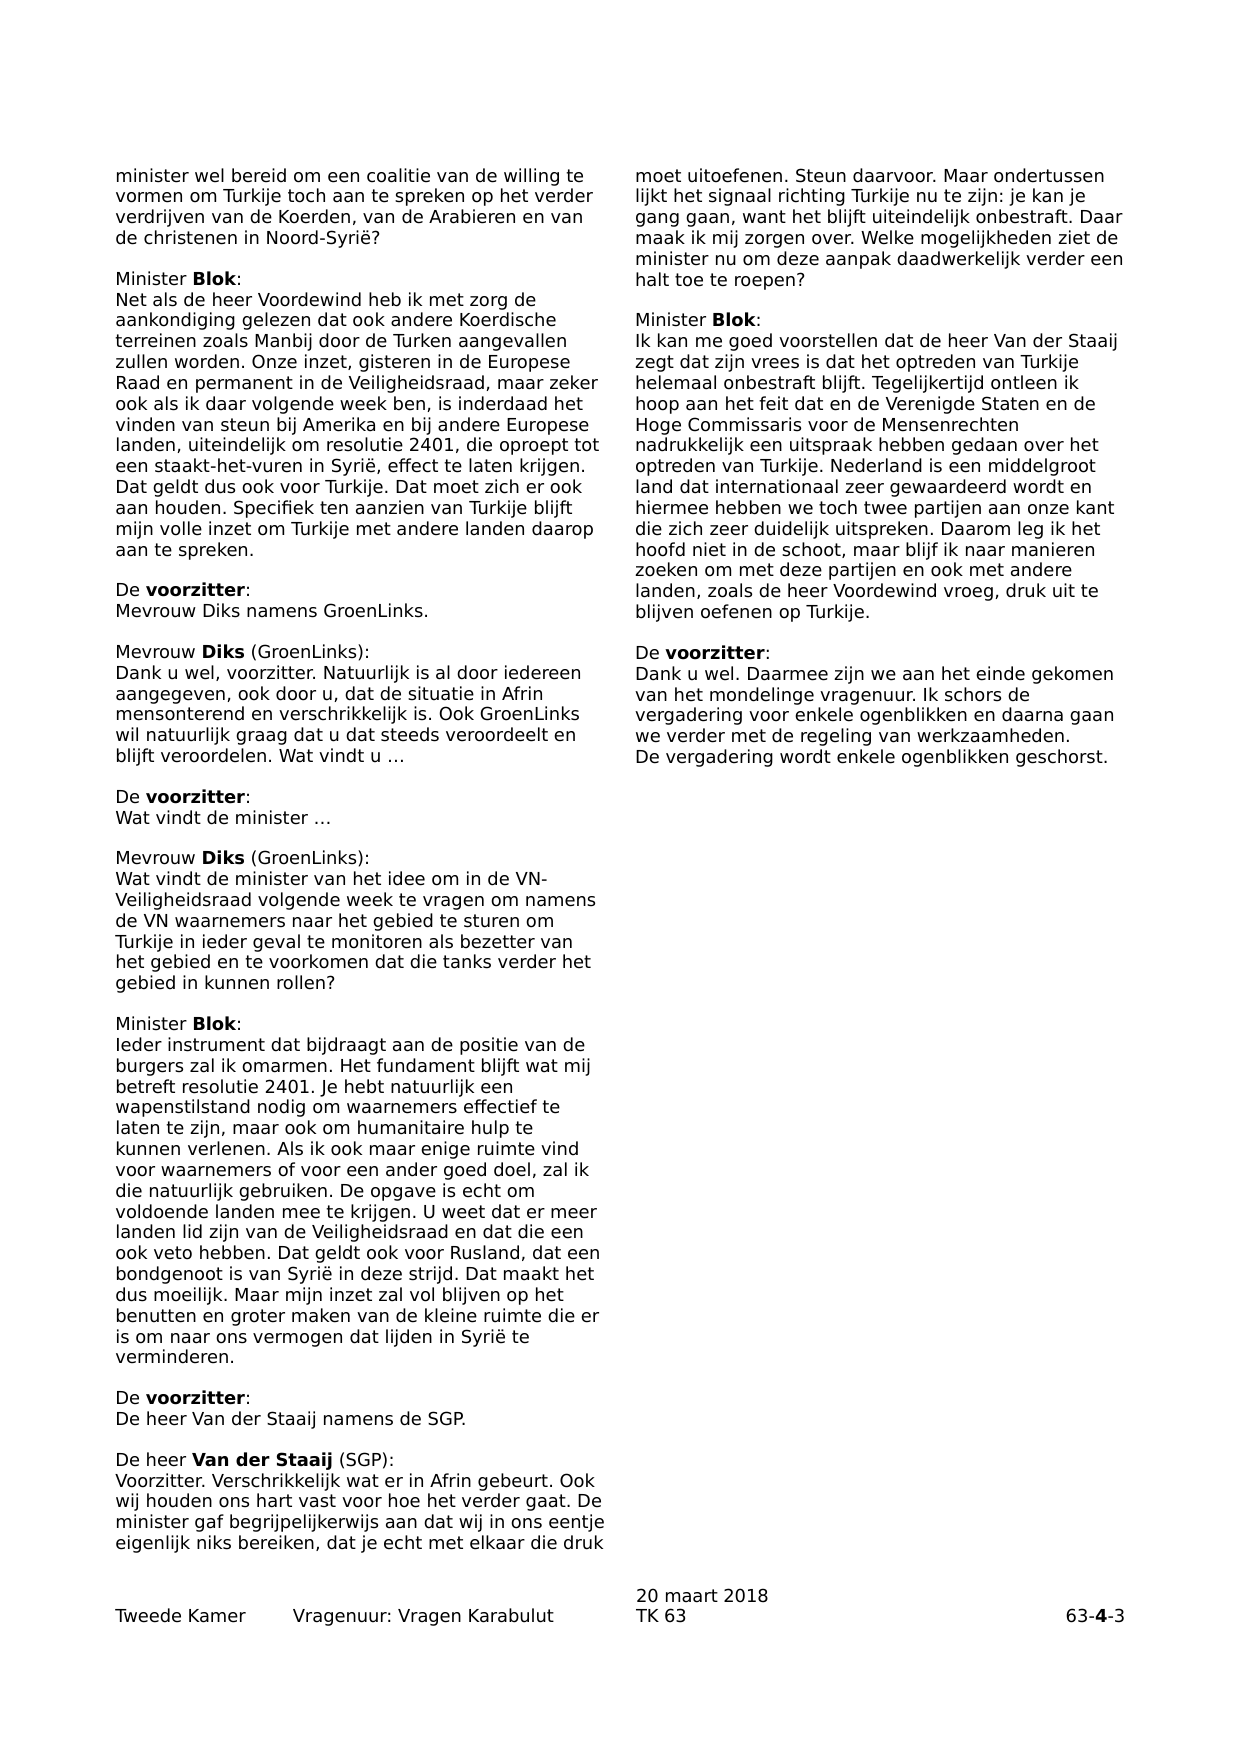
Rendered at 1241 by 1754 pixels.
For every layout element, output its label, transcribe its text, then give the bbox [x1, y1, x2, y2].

text Wat vindt de minister … [115, 807, 605, 828]
text Voorzitter. Verschrikkelijk wat er in Afrin gebeurt. Ook wij houden ons hart vast voor hoe het verder gaat. De minister gaf begrijpelijkerwijs aan dat wij in ons eentje eigenlijk niks bereiken, dat je echt met elkaar die druk [115, 1470, 605, 1554]
text Mevrouw Diks namens GroenLinks. [115, 601, 605, 622]
text Minister Blok: [115, 269, 605, 289]
text Dank u wel, voorzitter. Natuurlijk is al door iedereen aangegeven, ook door u, dat de situatie in Afrin mensonterend en verschrikkelijk is. Ook GroenLinks wil natuurlijk graag dat u dat steeds veroordeelt en blijft veroordelen. Wat vindt u … [115, 662, 605, 767]
text De voorzitter: [115, 787, 605, 807]
text Mevrouw Diks (GroenLinks): [115, 642, 605, 662]
text Dank u wel. Daarmee zijn we aan het einde gekomen van het mondelinge vragenuur. Ik schors de vergadering voor enkele ogenblikken en daarna gaan we verder met de regeling van werkzaamheden. [635, 663, 1125, 747]
text Minister Blok: [115, 1014, 605, 1035]
text Ik kan me goed voorstellen dat de heer Van der Staaij zegt dat zijn vrees is dat het optreden van Turkije helemaal onbestraft blijft. Tegelijkertijd ontleen ik hoop aan het feit dat en de Verenigde Staten en de Hoge Commissaris voor de Mensenrechten nadrukkelijk een uitspraak hebben gedaan over het optreden van Turkije. Nederland is een middelgroot land dat internationaal zeer gewaardeerd wordt en hiermee hebben we toch twee partijen aan onze kant die zich zeer duidelijk uitspreken. Daarom leg ik het hoofd niet in de schoot, maar blijf ik naar manieren zoeken om met deze partijen en ook met andere landen, zoals de heer Voordewind vroeg, druk uit te blijven oefenen op Turkije. [635, 331, 1125, 623]
text De voorzitter: [115, 580, 605, 601]
text De voorzitter: [635, 643, 1125, 663]
text Mevrouw Diks (GroenLinks): [115, 848, 605, 869]
text De voorzitter: [115, 1388, 605, 1409]
text moet uitoefenen. Steun daarvoor. Maar ondertussen lijkt het signaal richting Turkije nu te zijn: je kan je gang gaan, want het blijft uiteindelijk onbestraft. Daar maak ik mij zorgen over. Welke mogelijkheden ziet de minister nu om deze aanpak daadwerkelijk verder een halt toe te roepen? [635, 165, 1125, 290]
text Minister Blok: [635, 310, 1125, 331]
text De vergadering wordt enkele ogenblikken geschorst. [635, 747, 1125, 768]
text De heer Van der Staaij namens de SGP. [115, 1409, 605, 1429]
text Ieder instrument dat bijdraagt aan de positie van de burgers zal ik omarmen. Het fundament blijft wat mij betreft resolutie 2401. Je hebt natuurlijk een wapenstilstand nodig om waarnemers effectief te laten te zijn, maar ook om humanitaire hulp te kunnen verlenen. Als ik ook maar enige ruimte vind voor waarnemers of voor een ander goed doel, zal ik die natuurlijk gebruiken. De opgave is echt om voldoende landen mee te krijgen. U weet dat er meer landen lid zijn van de Veiligheidsraad en dat die een ook veto hebben. Dat geldt ook voor Rusland, dat een bondgenoot is van Syrië in deze strijd. Dat maakt het dus moeilijk. Maar mijn inzet zal vol blijven op het benutten en groter maken van de kleine ruimte die er is om naar ons vermogen dat lijden in Syrië te verminderen. [115, 1035, 605, 1368]
text Net als de heer Voordewind heb ik met zorg de aankondiging gelezen dat ook andere Koerdische terreinen zoals Manbij door de Turken aangevallen zullen worden. Onze inzet, gisteren in de Europese Raad en permanent in de Veiligheidsraad, maar zeker ook als ik daar volgende week ben, is inderdaad het vinden van steun bij Amerika en bij andere Europese landen, uiteindelijk om resolutie 2401, die oproept tot een staakt-het-vuren in Syrië, effect te laten krijgen. Dat geldt dus ook voor Turkije. Dat moet zich er ook aan houden. Specifiek ten aanzien van Turkije blijft mijn volle inzet om Turkije met andere landen daarop aan te spreken. [115, 289, 605, 560]
text minister wel bereid om een coalitie van de willing te vormen om Turkije toch aan te spreken op het verder verdrijven van de Koerden, van de Arabieren en van de christenen in Noord-Syrië? [115, 165, 605, 249]
text Wat vindt de minister van het idee om in de VN-Veiligheidsraad volgende week te vragen om namens de VN waarnemers naar het gebied te sturen om Turkije in ieder geval te monitoren als bezetter van het gebied en te voorkomen dat die tanks verder het gebied in kunnen rollen? [115, 869, 605, 994]
text De heer Van der Staaij (SGP): [115, 1449, 605, 1470]
